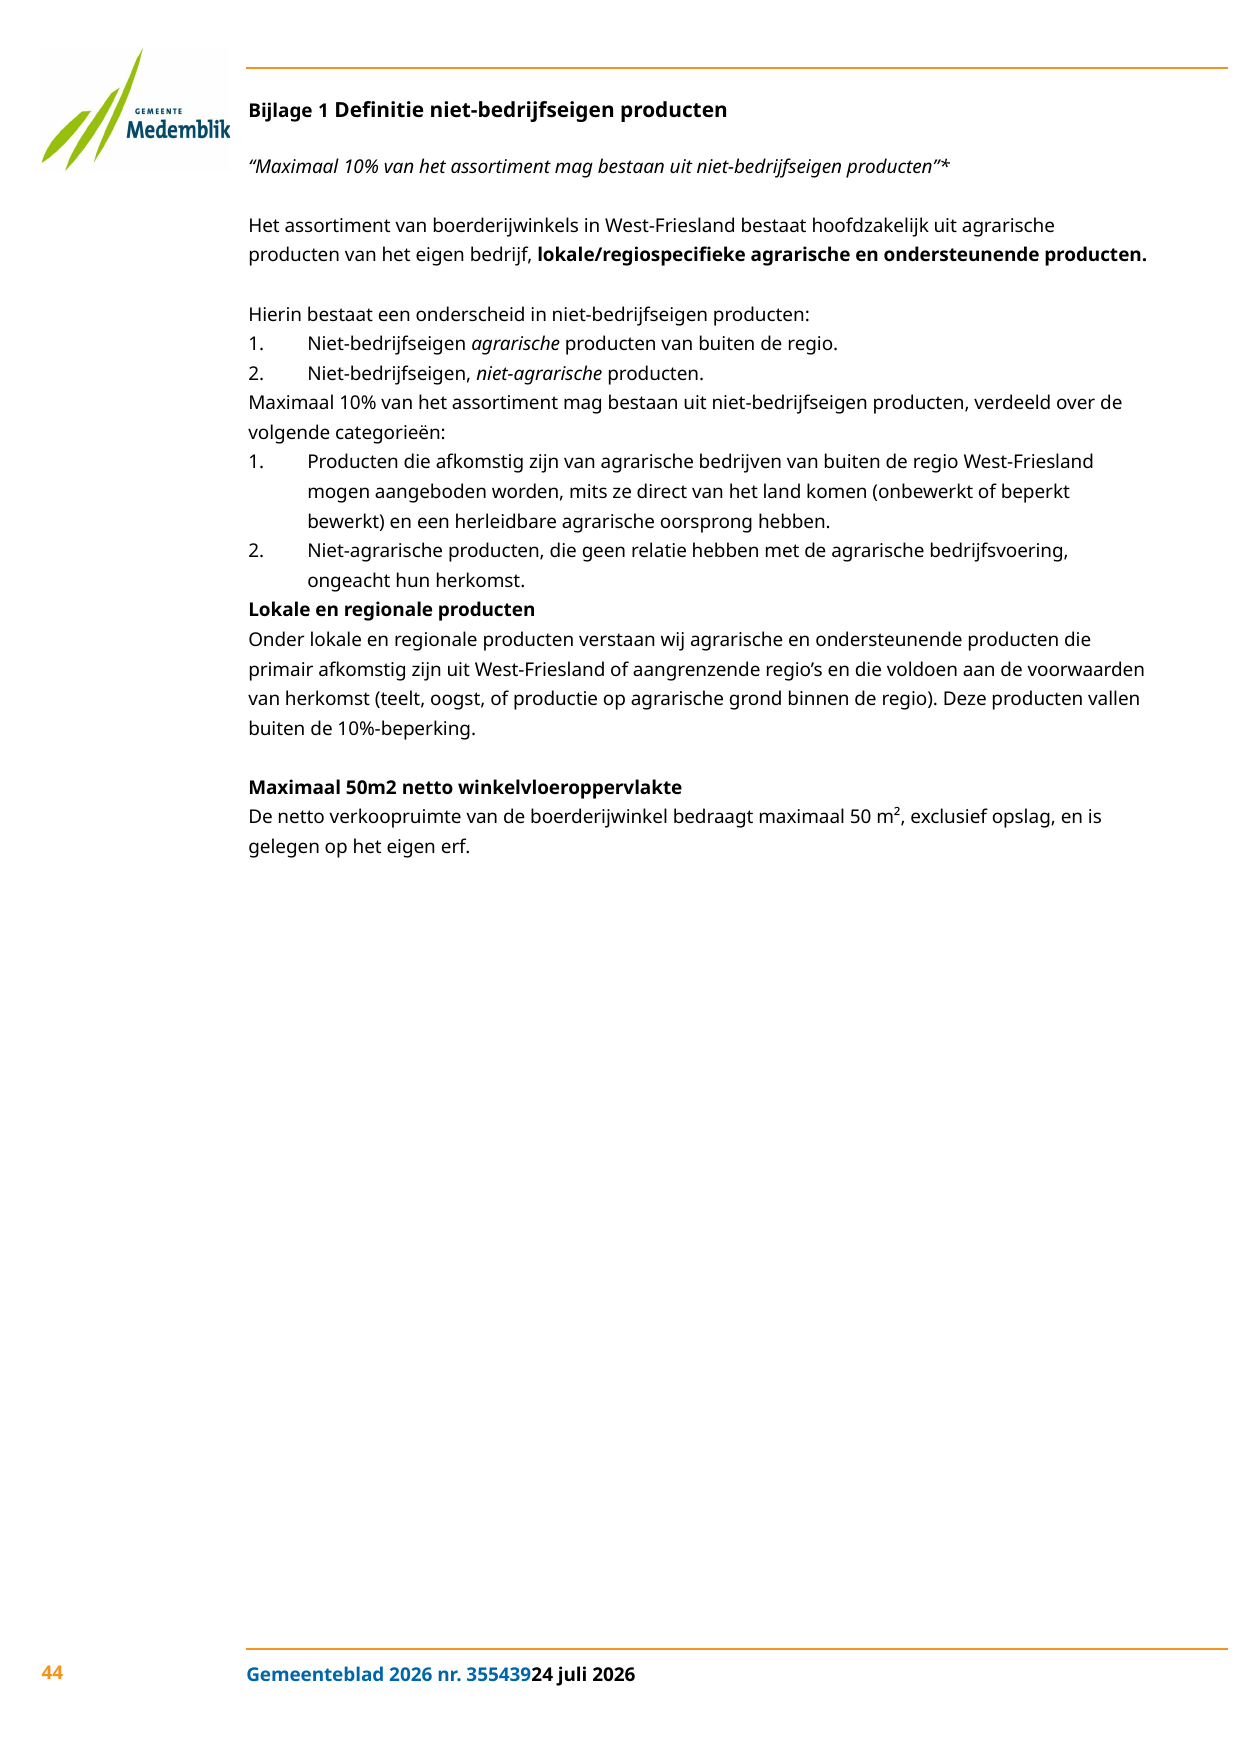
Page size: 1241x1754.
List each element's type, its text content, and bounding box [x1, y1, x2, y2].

text “Maximaal 10% van het assortiment mag bestaan uit niet-bedrijfseigen producten”* [248, 153, 1152, 179]
text Bijlage 1 Definitie niet-bedrijfseigen producten [248, 95, 1152, 123]
list Niet-agrarische producten, die geen relatie hebben met de agrarische bedrijfsvoering, ongeacht hun herkomst. [248, 537, 1152, 593]
text Lokale en regionale producten [248, 597, 1152, 622]
list Niet-bedrijfseigen, niet-agrarische producten. [248, 360, 1152, 386]
text De netto verkoopruimte van de boerderijwinkel bedraagt maximaal 50 m², exclusief opslag, en is gelegen op het eigen erf. [248, 804, 1152, 859]
text Het assortiment van boerderijwinkels in West-Friesland bestaat hoofdzakelijk uit agrarische producten van het eigen bedrijf, lokale/regiospecifieke agrarische en ondersteunende producten. [248, 212, 1152, 267]
list Producten die afkomstig zijn van agrarische bedrijven van buiten de regio West-Friesland mogen aangeboden worden, mits ze direct van het land komen (onbewerkt of beperkt bewerkt) en een herleidbare agrarische oorsprong hebben. [248, 449, 1152, 534]
text Onder lokale en regionale producten verstaan wij agrarische en ondersteunende producten die primair afkomstig zijn uit West-Friesland of aangrenzende regio’s en die voldoen aan de voorwaarden van herkomst (teelt, oogst, of productie op agrarische grond binnen de regio). Deze producten vallen buiten de 10%-beperking. [248, 626, 1152, 741]
text Maximaal 50m2 netto winkelvloeroppervlakte [248, 774, 1152, 800]
text Hierin bestaat een onderscheid in niet-bedrijfseigen producten: [248, 301, 1152, 327]
list Niet-bedrijfseigen agrarische producten van buiten de regio. [248, 330, 1152, 356]
text Maximaal 10% van het assortiment mag bestaan uit niet-bedrijfseigen producten, verdeeld over de volgende categorieën: [248, 389, 1152, 445]
picture [41, 47, 231, 172]
